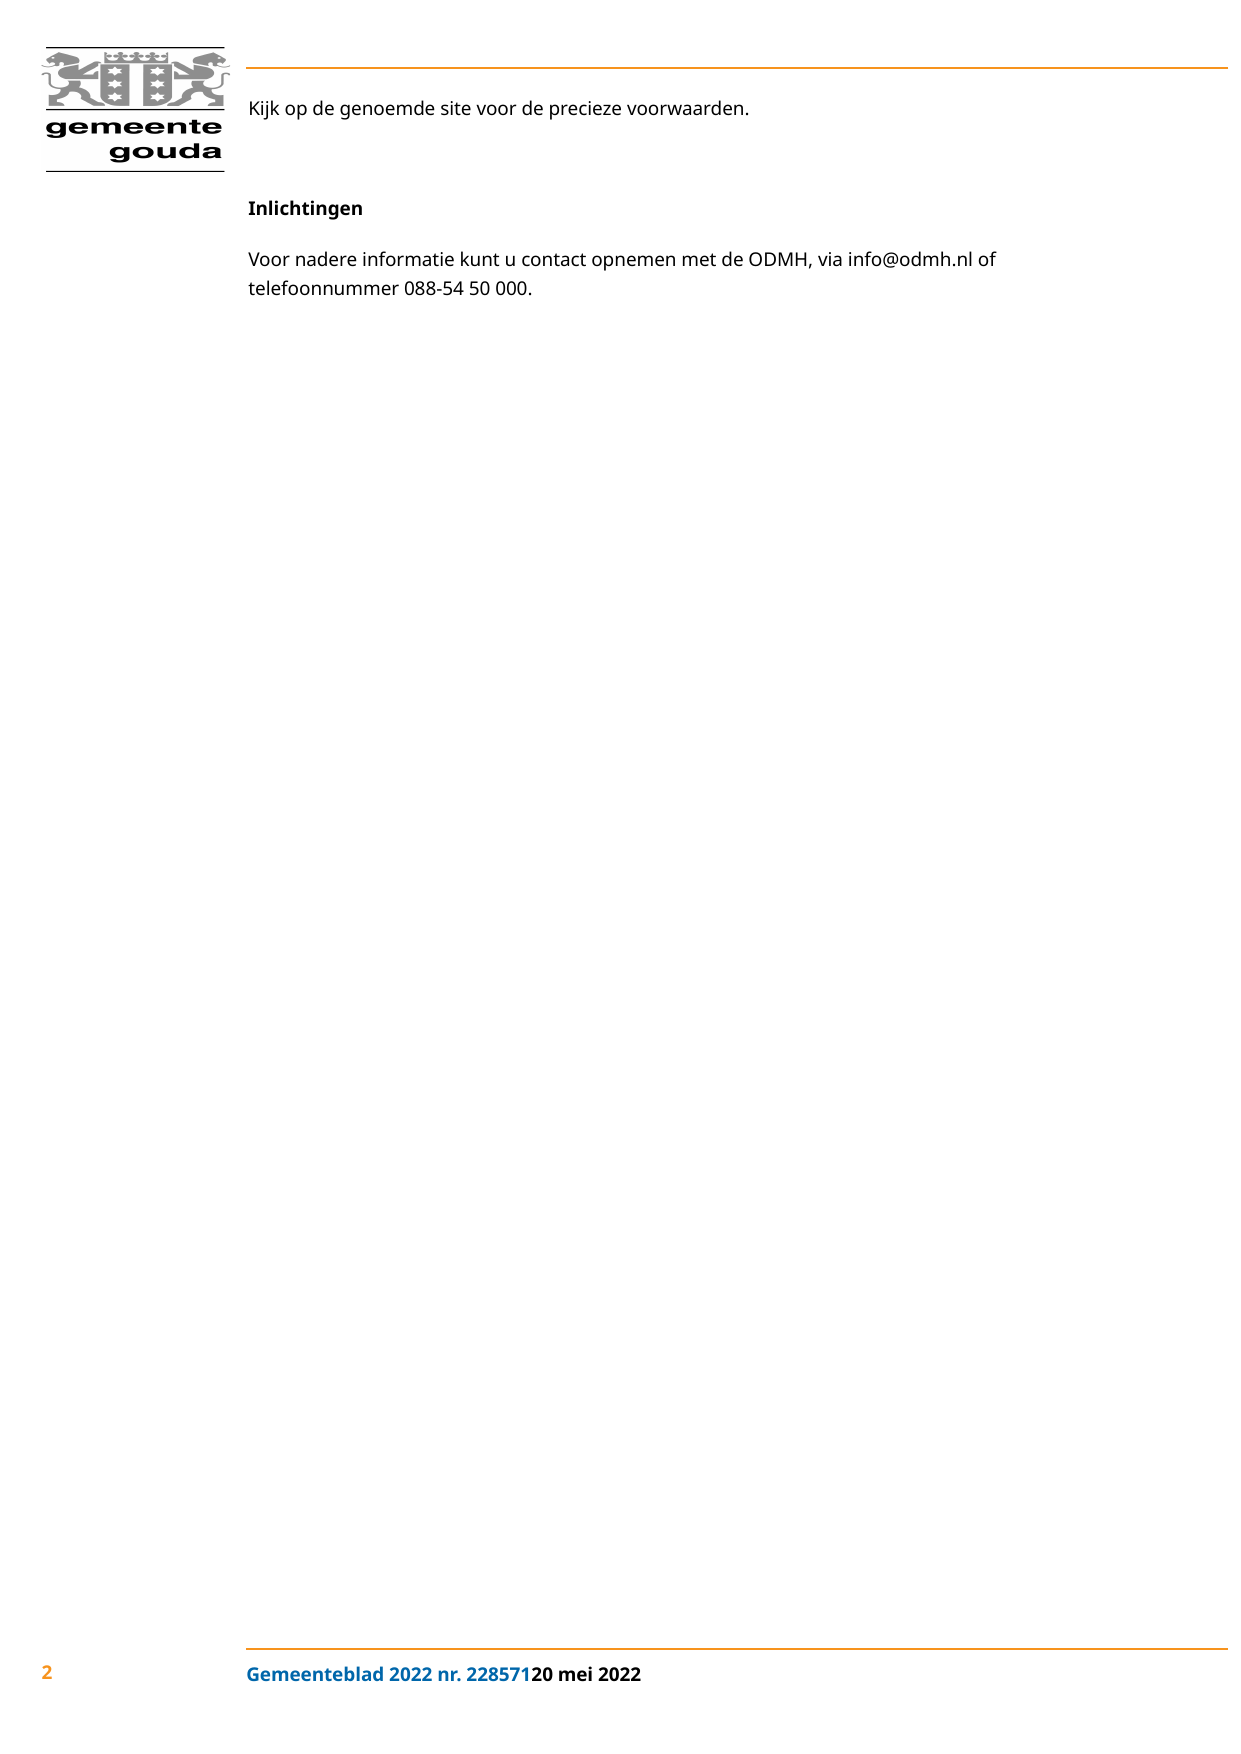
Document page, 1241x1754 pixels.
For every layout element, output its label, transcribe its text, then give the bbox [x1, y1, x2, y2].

text Kijk op de genoemde site voor de precieze voorwaarden. [248, 95, 1152, 121]
text Inlichtingen [248, 196, 1152, 221]
picture [41, 47, 231, 172]
text Voor nadere informatie kunt u contact opnemen met de ODMH, via info@odmh.nl of telefoonnummer 088-54 50 000. [248, 246, 1152, 301]
